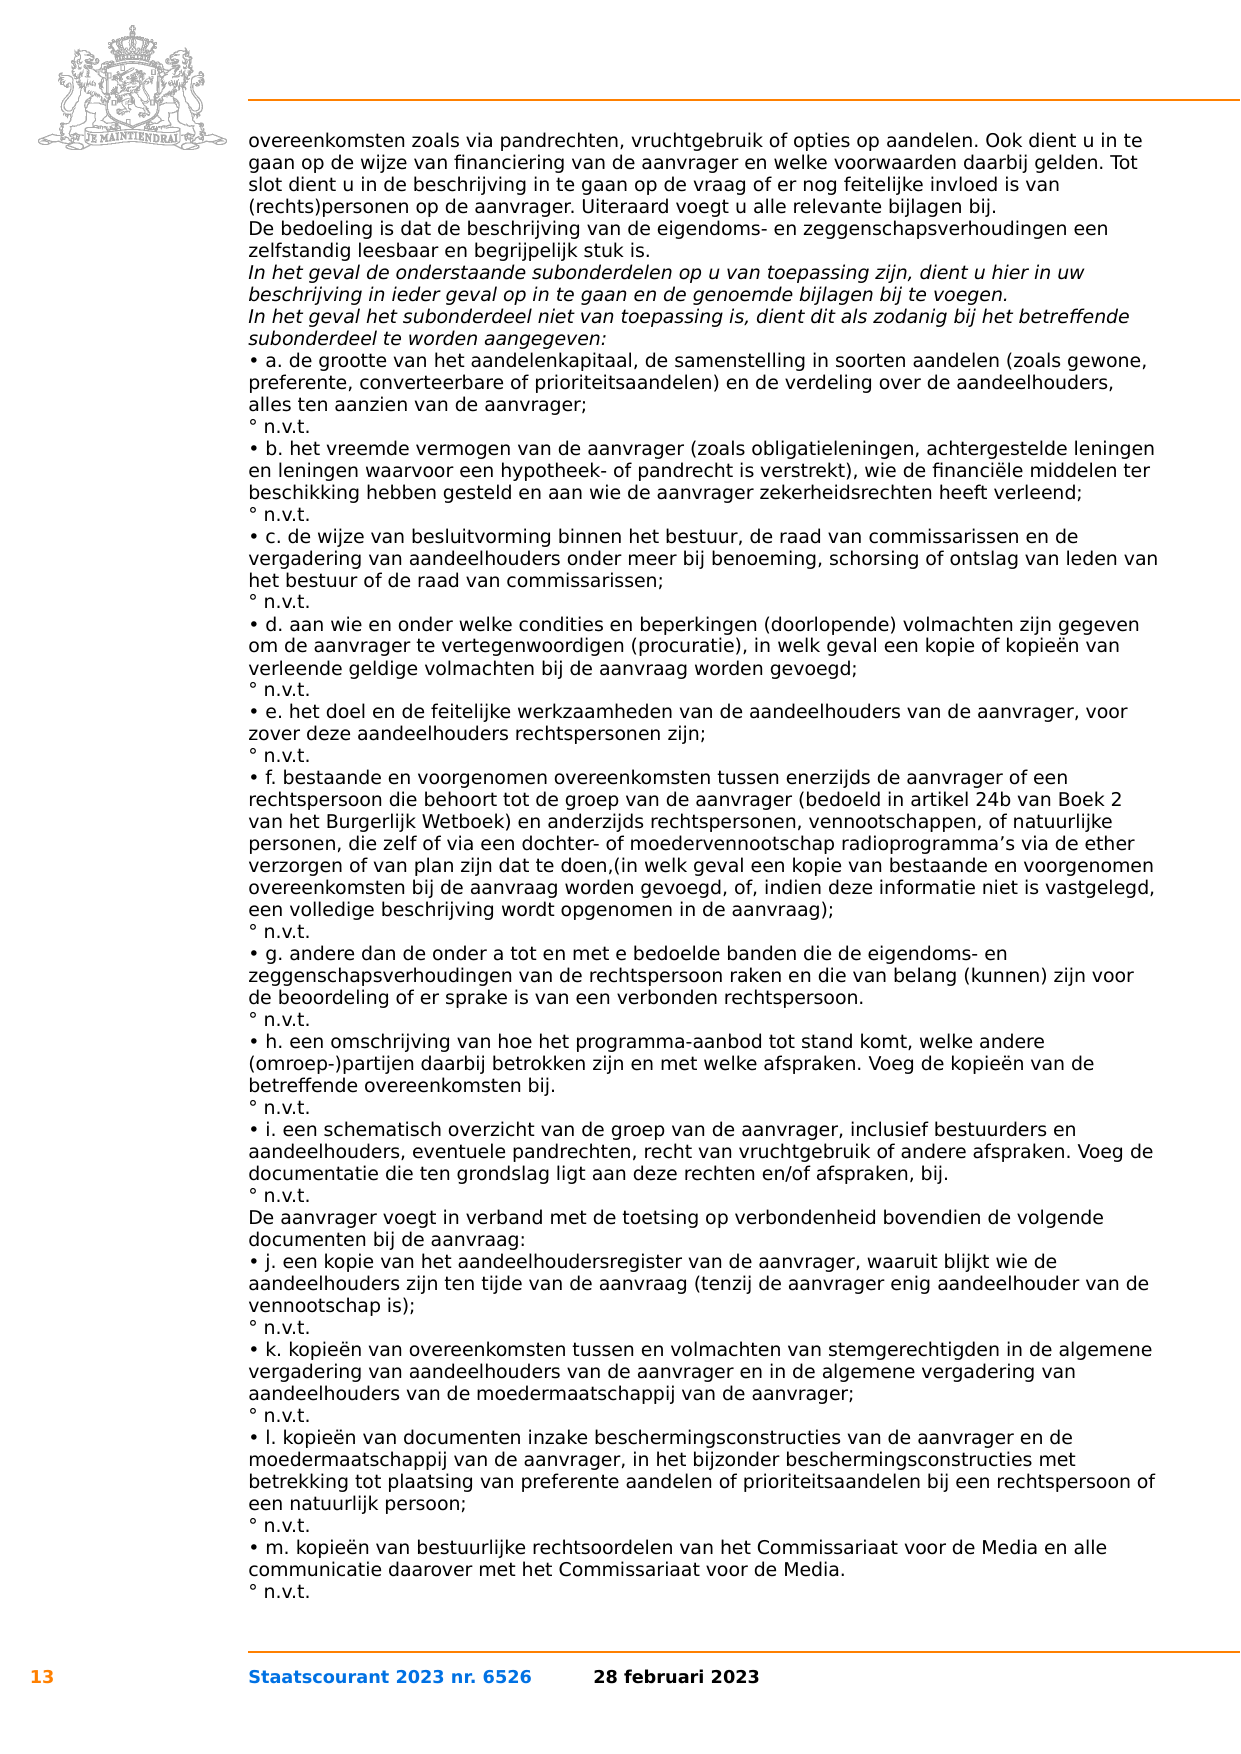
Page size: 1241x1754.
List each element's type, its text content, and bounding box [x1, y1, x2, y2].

text ° n.v.t. [248, 679, 1163, 701]
text De bedoeling is dat de beschrijving van de eigendoms- en zeggenschapsverhoudingen een zelfstandig leesbaar en begrijpelijk stuk is. [248, 218, 1163, 262]
text In het geval de onderstaande subonderdelen op u van toepassing zijn, dient u hier in uw beschrijving in ieder geval op in te gaan en de genoemde bijlagen bij te voegen. [248, 262, 1163, 306]
text ° n.v.t. [248, 1009, 1163, 1031]
text De aanvrager voegt in verband met de toetsing op verbondenheid bovendien de volgende documenten bij de aanvraag: [248, 1207, 1163, 1251]
text ° n.v.t. [248, 745, 1163, 767]
text • i. een schematisch overzicht van de groep van de aanvrager, inclusief bestuurders en aandeelhouders, eventuele pandrechten, recht van vruchtgebruik of andere afspraken. Voeg de documentatie die ten grondslag ligt aan deze rechten en/of afspraken, bij. [248, 1119, 1163, 1185]
text ° n.v.t. [248, 1581, 1163, 1602]
text ° n.v.t. [248, 416, 1163, 438]
text In het geval het subonderdeel niet van toepassing is, dient dit als zodanig bij het betreffende subonderdeel te worden aangegeven: [248, 306, 1163, 350]
text ° n.v.t. [248, 1185, 1163, 1207]
text • f. bestaande en voorgenomen overeenkomsten tussen enerzijds de aanvrager of een rechtspersoon die behoort tot de groep van de aanvrager (bedoeld in artikel 24b van Boek 2 van het Burgerlijk Wetboek) en anderzijds rechtspersonen, vennootschappen, of natuurlijke personen, die zelf of via een dochter- of moedervennootschap radioprogramma’s via de ether verzorgen of van plan zijn dat te doen,(in welk geval een kopie van bestaande en voorgenomen overeenkomsten bij de aanvraag worden gevoegd, of, indien deze informatie niet is vastgelegd, een volledige beschrijving wordt opgenomen in de aanvraag); [248, 767, 1163, 921]
text • j. een kopie van het aandeelhoudersregister van de aanvrager, waaruit blijkt wie de aandeelhouders zijn ten tijde van de aanvraag (tenzij de aanvrager enig aandeelhouder van de vennootschap is); [248, 1251, 1163, 1317]
text ° n.v.t. [248, 503, 1163, 526]
text • d. aan wie en onder welke condities en beperkingen (doorlopende) volmachten zijn gegeven om de aanvrager te vertegenwoordigen (procuratie), in welk geval een kopie of kopieën van verleende geldige volmachten bij de aanvraag worden gevoegd; [248, 613, 1163, 679]
text ° n.v.t. [248, 1514, 1163, 1537]
text • b. het vreemde vermogen van de aanvrager (zoals obligatieleningen, achtergestelde leningen en leningen waarvoor een hypotheek- of pandrecht is verstrekt), wie de financiële middelen ter beschikking hebben gesteld en aan wie de aanvrager zekerheidsrechten heeft verleend; [248, 438, 1163, 503]
text • h. een omschrijving van hoe het programma-aanbod tot stand komt, welke andere (omroep-)partijen daarbij betrokken zijn en met welke afspraken. Voeg de kopieën van de betreffende overeenkomsten bij. [248, 1031, 1163, 1097]
picture [38, 25, 227, 150]
text ° n.v.t. [248, 1097, 1163, 1119]
text • c. de wijze van besluitvorming binnen het bestuur, de raad van commissarissen en de vergadering van aandeelhouders onder meer bij benoeming, schorsing of ontslag van leden van het bestuur of de raad van commissarissen; [248, 526, 1163, 591]
text • a. de grootte van het aandelenkapitaal, de samenstelling in soorten aandelen (zoals gewone, preferente, converteerbare of prioriteitsaandelen) en de verdeling over de aandeelhouders, alles ten aanzien van de aanvrager; [248, 350, 1163, 416]
text • m. kopieën van bestuurlijke rechtsoordelen van het Commissariaat voor de Media en alle communicatie daarover met het Commissariaat voor de Media. [248, 1537, 1163, 1581]
text ° n.v.t. [248, 1317, 1163, 1339]
text • k. kopieën van overeenkomsten tussen en volmachten van stemgerechtigden in de algemene vergadering van aandeelhouders van de aanvrager en in de algemene vergadering van aandeelhouders van de moedermaatschappij van de aanvrager; [248, 1339, 1163, 1405]
text • g. andere dan de onder a tot en met e bedoelde banden die de eigendoms- en zeggenschapsverhoudingen van de rechtspersoon raken en die van belang (kunnen) zijn voor de beoordeling of er sprake is van een verbonden rechtspersoon. [248, 943, 1163, 1009]
text ° n.v.t. [248, 921, 1163, 943]
text ° n.v.t. [248, 1405, 1163, 1427]
text • e. het doel en de feitelijke werkzaamheden van de aandeelhouders van de aanvrager, voor zover deze aandeelhouders rechtspersonen zijn; [248, 701, 1163, 745]
text ° n.v.t. [248, 591, 1163, 613]
text overeenkomsten zoals via pandrechten, vruchtgebruik of opties op aandelen. Ook dient u in te gaan op de wijze van financiering van de aanvrager en welke voorwaarden daarbij gelden. Tot slot dient u in de beschrijving in te gaan op de vraag of er nog feitelijke invloed is van (rechts)personen op de aanvrager. Uiteraard voegt u alle relevante bijlagen bij. [248, 130, 1163, 218]
text • l. kopieën van documenten inzake beschermingsconstructies van de aanvrager en de moedermaatschappij van de aanvrager, in het bijzonder beschermingsconstructies met betrekking tot plaatsing van preferente aandelen of prioriteitsaandelen bij een rechtspersoon of een natuurlijk persoon; [248, 1427, 1163, 1514]
